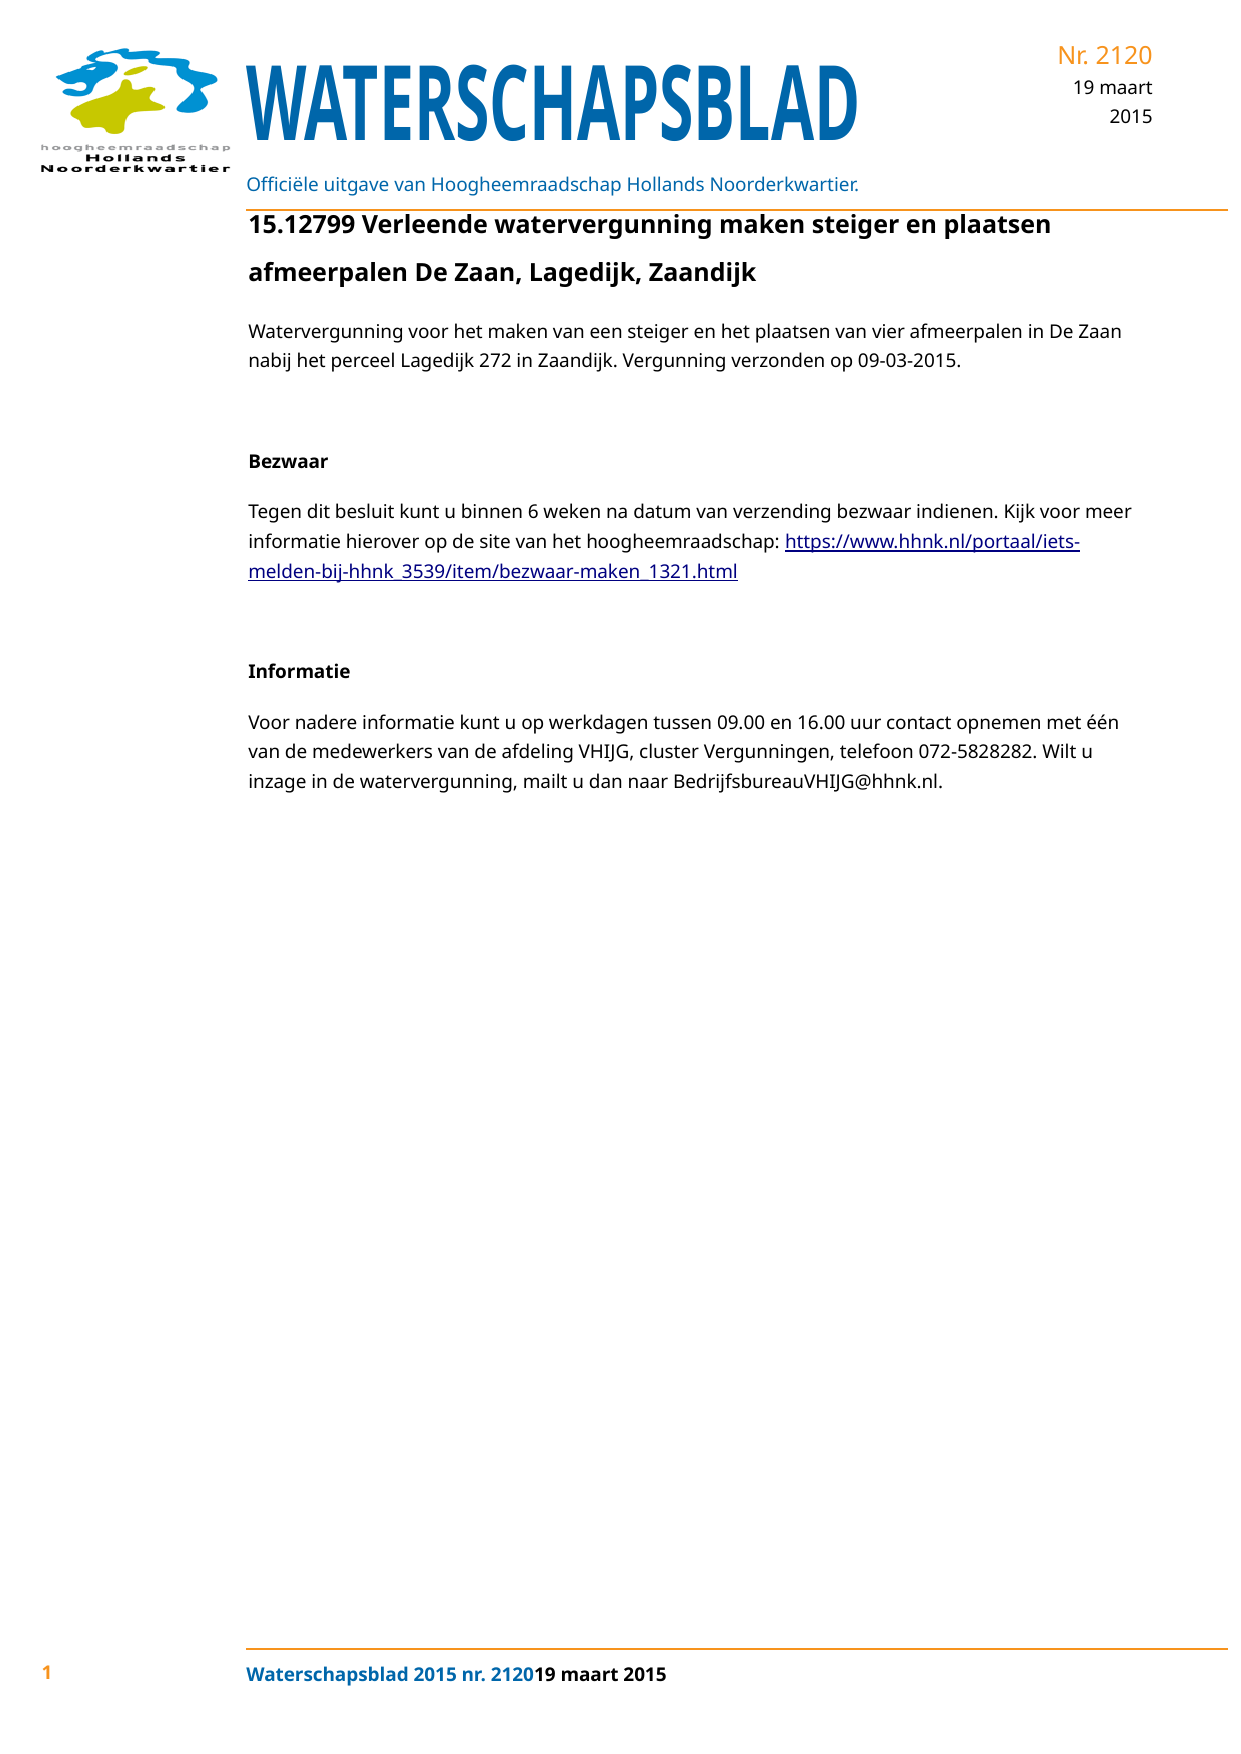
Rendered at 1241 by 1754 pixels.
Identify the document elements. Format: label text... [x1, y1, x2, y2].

picture [41, 47, 231, 172]
text Tegen dit besluit kunt u binnen 6 weken na datum van verzending bezwaar indienen. Kijk voor meer informatie hierover op de site van het hoogheemraadschap: https://www.hhnk.nl/portaal/iets-melden-bij-hhnk_3539/item/bezwaar-maken_1321.html [248, 499, 1152, 584]
text Bezwaar [248, 448, 1152, 474]
text 15.12799 Verleende watervergunning maken steiger en plaatsen afmeerpalen De Zaan, Lagedijk, Zaandijk [248, 211, 1152, 288]
text Informatie [248, 659, 1152, 684]
text Watervergunning voor het maken van een steiger en het plaatsen van vier afmeerpalen in De Zaan nabij het perceel Lagedijk 272 in Zaandijk. Vergunning verzonden op 09-03-2015. [248, 318, 1152, 373]
text Voor nadere informatie kunt u op werkdagen tussen 09.00 en 16.00 uur contact opnemen met één van de medewerkers van de afdeling VHIJG, cluster Vergunningen, telefoon 072-5828282. Wilt u inzage in de watervergunning, mailt u dan naar BedrijfsbureauVHIJG@hhnk.nl. [248, 709, 1152, 794]
